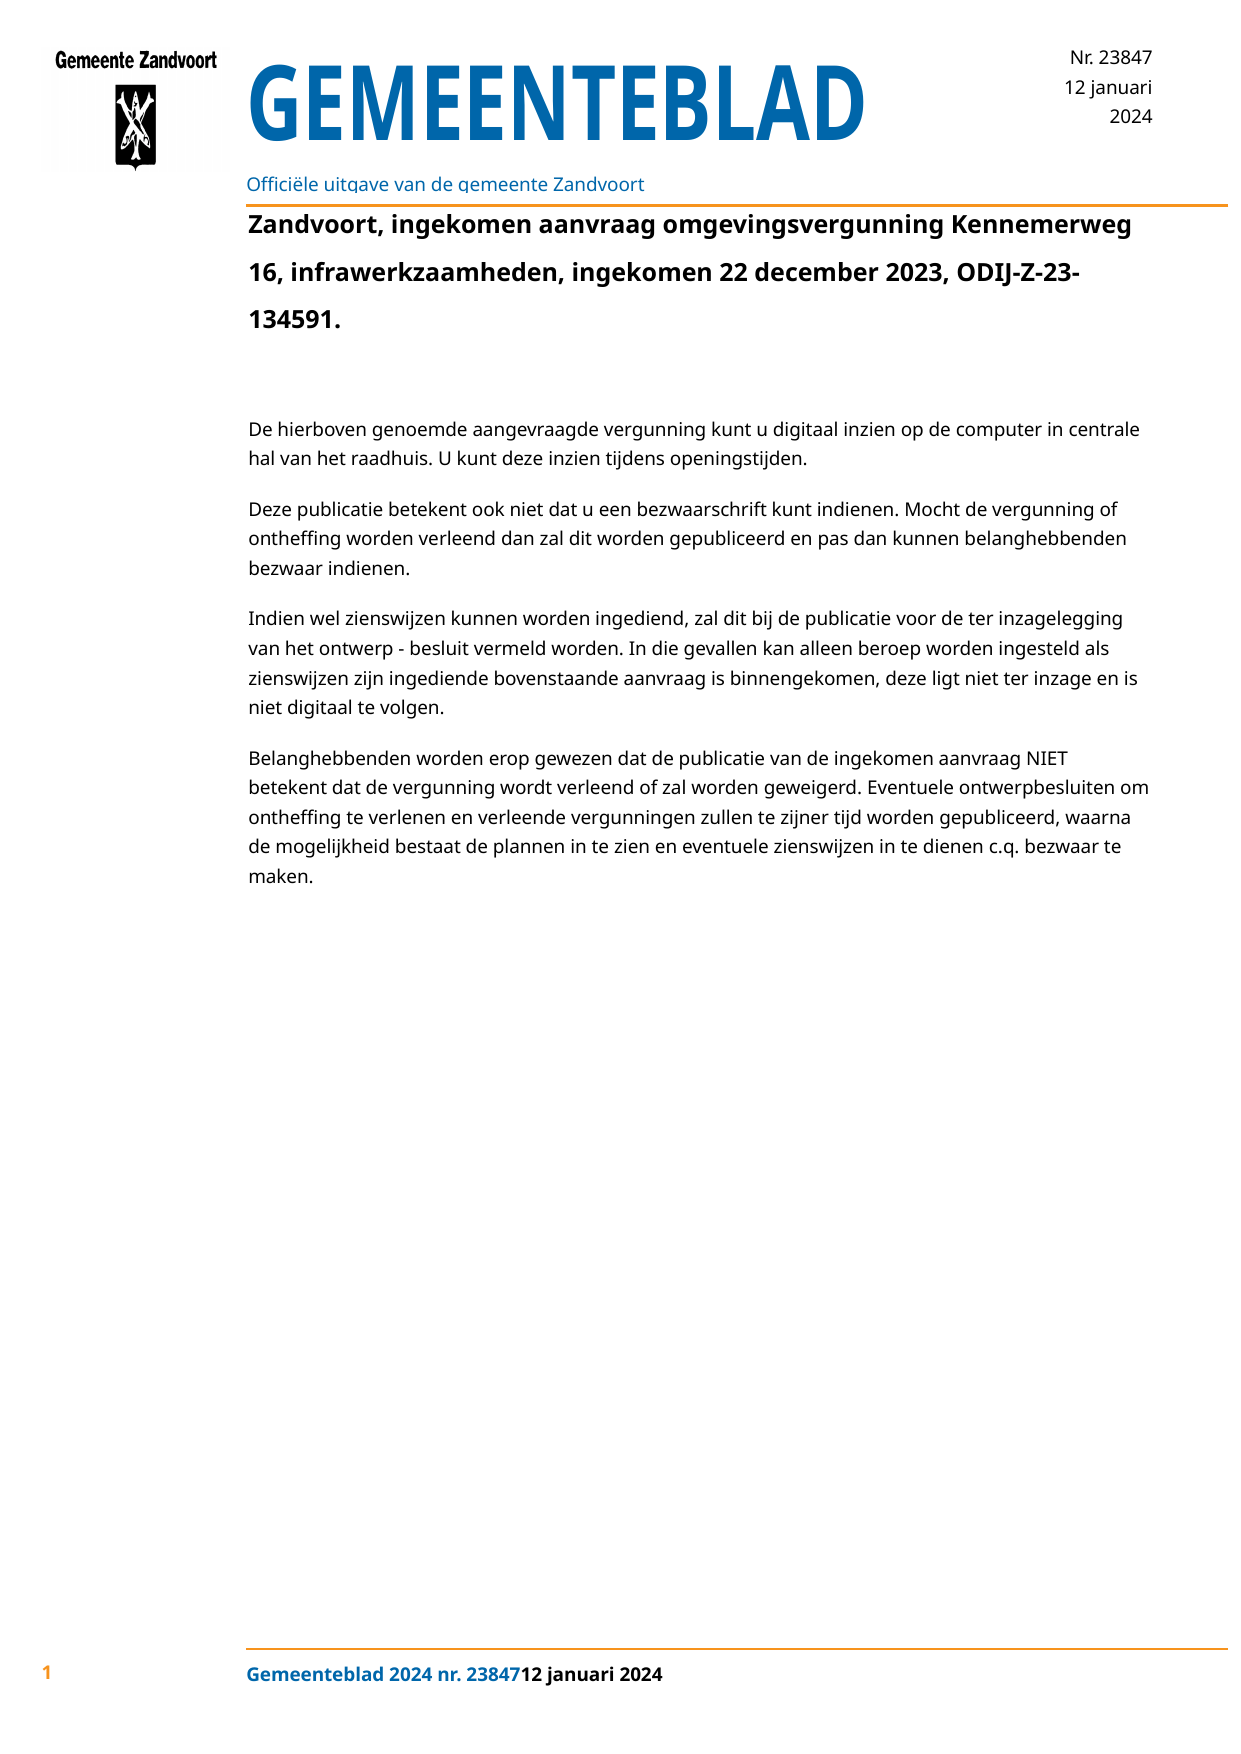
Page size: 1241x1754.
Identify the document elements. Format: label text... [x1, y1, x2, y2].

text Zandvoort, ingekomen aanvraag omgevingsvergunning Kennemerweg 16, infrawerkzaamheden, ingekomen 22 december 2023, ODIJ-Z-23-134591. [248, 207, 1152, 336]
picture [41, 47, 231, 172]
text Deze publicatie betekent ook niet dat u een bezwaarschrift kunt indienen. Mocht de vergunning of ontheffing worden verleend dan zal dit worden gepubliceerd en pas dan kunnen belanghebbenden bezwaar indienen. [248, 496, 1152, 581]
text Indien wel zienswijzen kunnen worden ingediend, zal dit bij de publicatie voor de ter inzagelegging van het ontwerp - besluit vermeld worden. In die gevallen kan alleen beroep worden ingesteld als zienswijzen zijn ingediende bovenstaande aanvraag is binnengekomen, deze ligt niet ter inzage en is niet digitaal te volgen. [248, 606, 1152, 720]
text Belanghebbenden worden erop gewezen dat de publicatie van de ingekomen aanvraag NIET betekent dat de vergunning wordt verleend of zal worden geweigerd. Eventuele ontwerpbesluiten om ontheffing te verlenen en verleende vergunningen zullen te zijner tijd worden gepubliceerd, waarna de mogelijkheid bestaat de plannen in te zien en eventuele zienswijzen in te dienen c.q. bezwaar te maken. [248, 745, 1152, 889]
text De hierboven genoemde aangevraagde vergunning kunt u digitaal inzien op de computer in centrale hal van het raadhuis. U kunt deze inzien tijdens openingstijden. [248, 416, 1152, 471]
